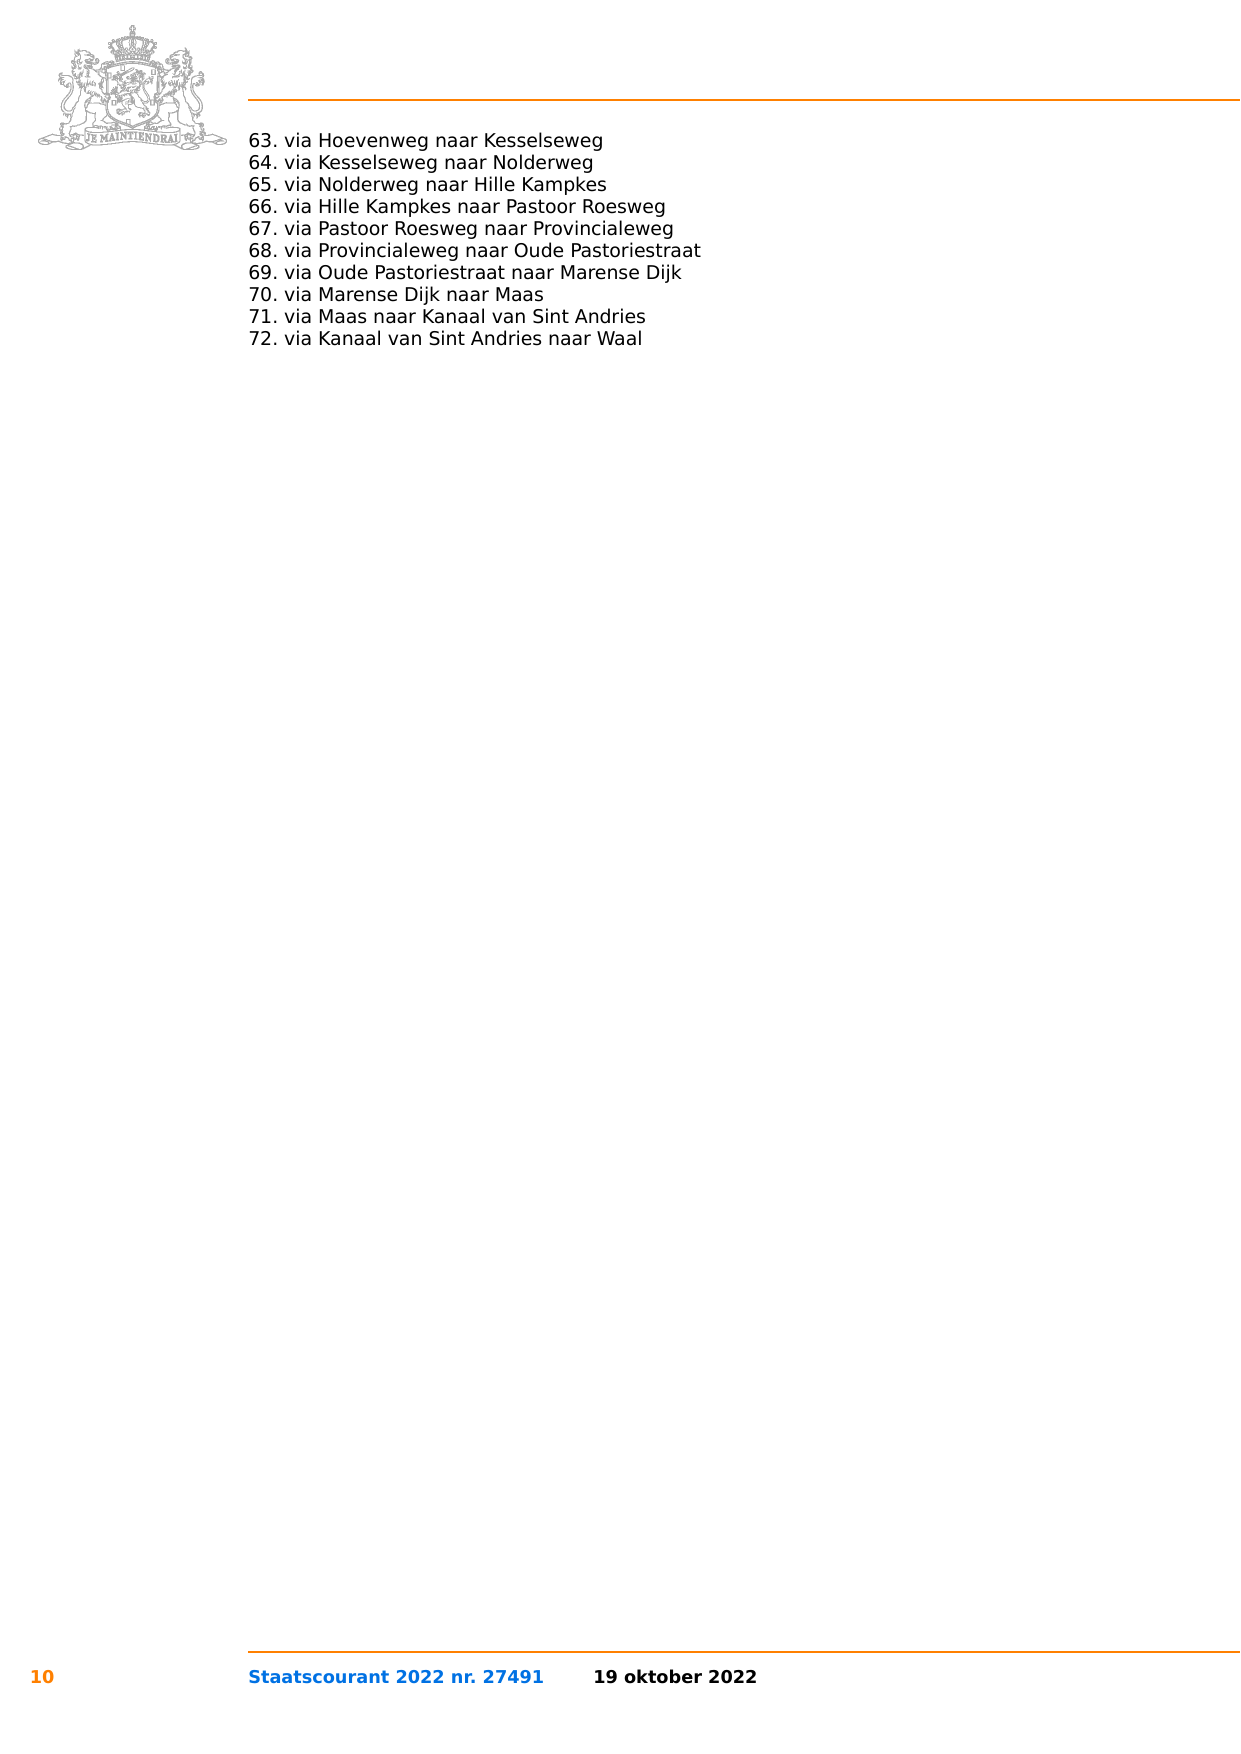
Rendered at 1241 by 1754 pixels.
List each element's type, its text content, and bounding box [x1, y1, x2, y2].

text 69. via Oude Pastoriestraat naar Marense Dijk [248, 262, 1163, 284]
text 67. via Pastoor Roesweg naar Provincialeweg [248, 218, 1163, 240]
text 70. via Marense Dijk naar Maas [248, 284, 1163, 306]
text 64. via Kesselseweg naar Nolderweg [248, 152, 1163, 174]
text 65. via Nolderweg naar Hille Kampkes [248, 174, 1163, 196]
text 66. via Hille Kampkes naar Pastoor Roesweg [248, 196, 1163, 218]
text 72. via Kanaal van Sint Andries naar Waal [248, 328, 1163, 350]
text 71. via Maas naar Kanaal van Sint Andries [248, 306, 1163, 328]
text 63. via Hoevenweg naar Kesselseweg [248, 130, 1163, 152]
text 68. via Provincialeweg naar Oude Pastoriestraat [248, 240, 1163, 262]
picture [38, 25, 227, 150]
